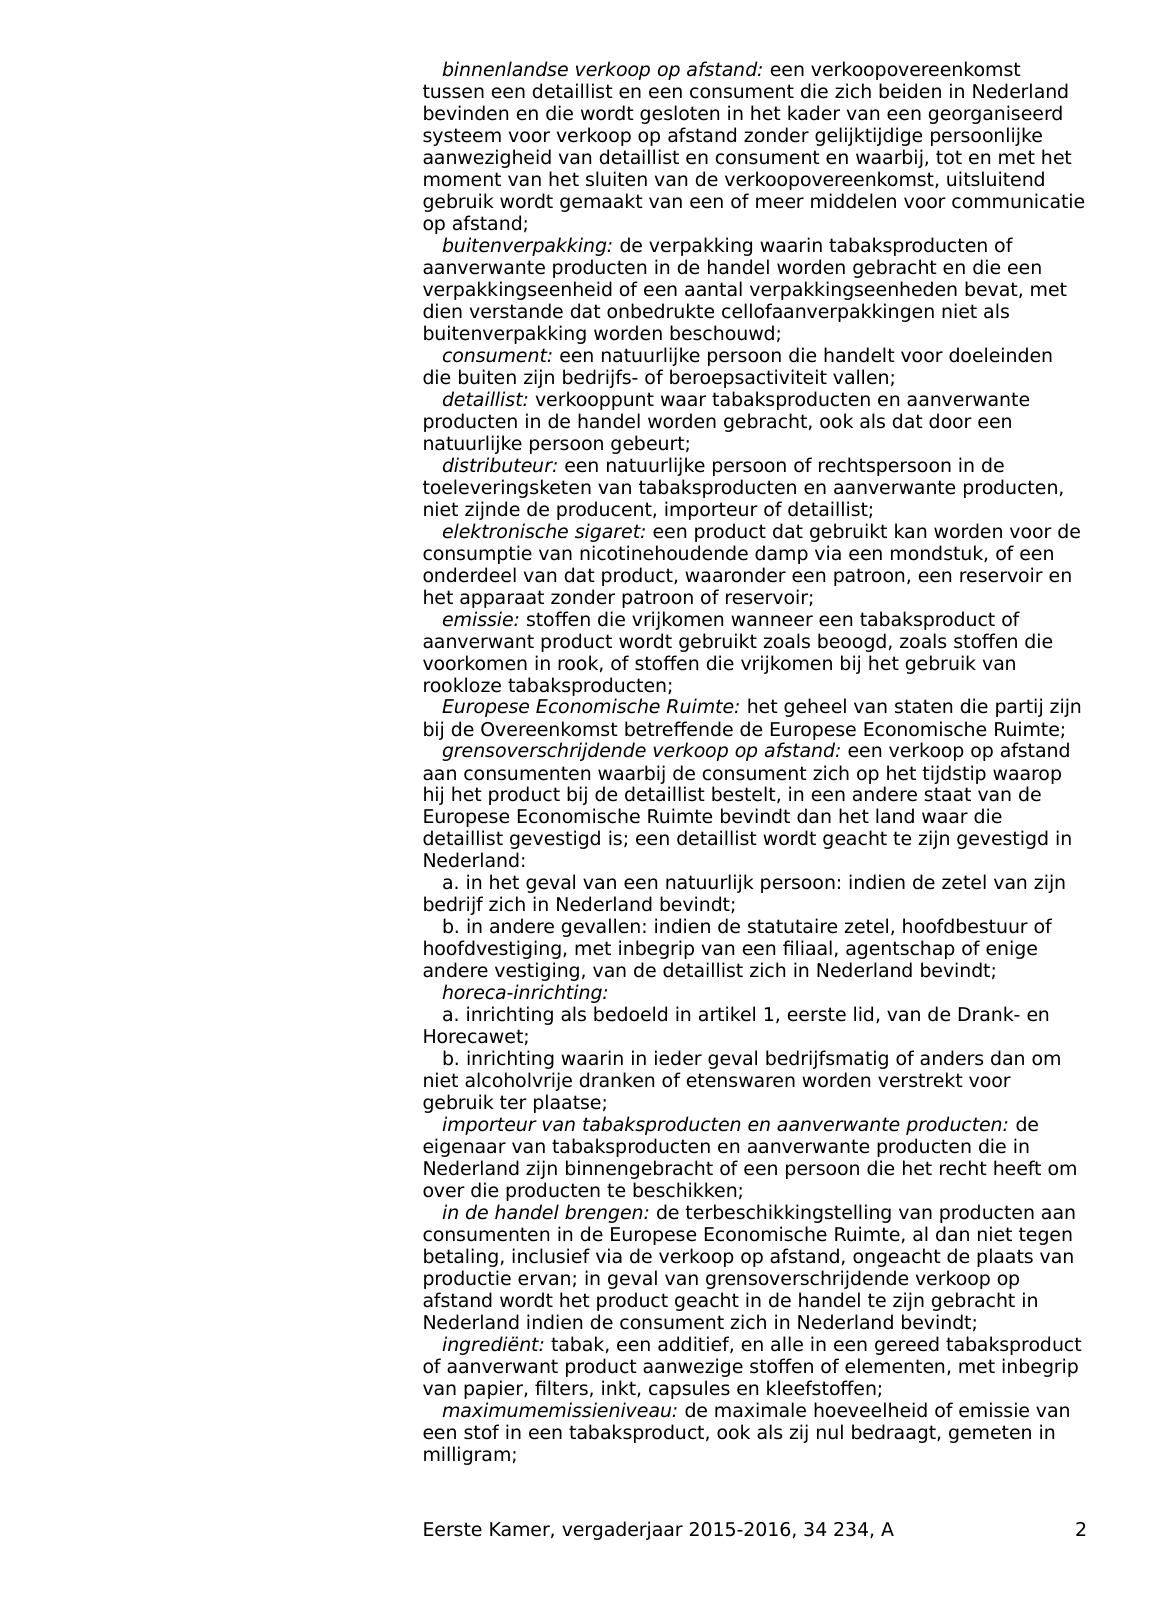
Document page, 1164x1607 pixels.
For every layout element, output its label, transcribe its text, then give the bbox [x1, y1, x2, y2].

text binnenlandse verkoop op afstand: een verkoopovereenkomst tussen een detaillist en een consument die zich beiden in Nederland bevinden en die wordt gesloten in het kader van een georganiseerd systeem voor verkoop op afstand zonder gelijktijdige persoonlijke aanwezigheid van detaillist en consument en waarbij, tot en met het moment van het sluiten van de verkoopovereenkomst, uitsluitend gebruik wordt gemaakt van een of meer middelen voor communicatie op afstand; [422, 59, 1087, 235]
text in de handel brengen: de terbeschikkingstelling van producten aan consumenten in de Europese Economische Ruimte, al dan niet tegen betaling, inclusief via de verkoop op afstand, ongeacht de plaats van productie ervan; in geval van grensoverschrijdende verkoop op afstand wordt het product geacht in de handel te zijn gebracht in Nederland indien de consument zich in Nederland bevindt; [422, 1202, 1087, 1334]
text distributeur: een natuurlijke persoon of rechtspersoon in de toeleveringsketen van tabaksproducten en aanverwante producten, niet zijnde de producent, importeur of detaillist; [422, 455, 1087, 521]
text buitenverpakking: de verpakking waarin tabaksproducten of aanverwante producten in de handel worden gebracht en die een verpakkingseenheid of een aantal verpakkingseenheden bevat, met dien verstande dat onbedrukte cellofaanverpakkingen niet als buitenverpakking worden beschouwd; [422, 235, 1087, 345]
text grensoverschrijdende verkoop op afstand: een verkoop op afstand aan consumenten waarbij de consument zich op het tijdstip waarop hij het product bij de detaillist bestelt, in een andere staat van de Europese Economische Ruimte bevindt dan het land waar die detaillist gevestigd is; een detaillist wordt geacht te zijn gevestigd in Nederland: [422, 740, 1087, 872]
text b. inrichting waarin in ieder geval bedrijfsmatig of anders dan om niet alcoholvrije dranken of etenswaren worden verstrekt voor gebruik ter plaatse; [422, 1048, 1087, 1114]
text maximumemissieniveau: de maximale hoeveelheid of emissie van een stof in een tabaksproduct, ook als zij nul bedraagt, gemeten in milligram; [422, 1400, 1087, 1466]
text horeca-inrichting: [422, 982, 1087, 1004]
text a. inrichting als bedoeld in artikel 1, eerste lid, van de Drank- en Horecawet; [422, 1004, 1087, 1048]
text importeur van tabaksproducten en aanverwante producten: de eigenaar van tabaksproducten en aanverwante producten die in Nederland zijn binnengebracht of een persoon die het recht heeft om over die producten te beschikken; [422, 1114, 1087, 1202]
text ingrediënt: tabak, een additief, en alle in een gereed tabaksproduct of aanverwant product aanwezige stoffen of elementen, met inbegrip van papier, filters, inkt, capsules en kleefstoffen; [422, 1334, 1087, 1400]
text a. in het geval van een natuurlijk persoon: indien de zetel van zijn bedrijf zich in Nederland bevindt; [422, 872, 1087, 916]
text consument: een natuurlijke persoon die handelt voor doeleinden die buiten zijn bedrijfs- of beroepsactiviteit vallen; [422, 345, 1087, 389]
text detaillist: verkooppunt waar tabaksproducten en aanverwante producten in de handel worden gebracht, ook als dat door een natuurlijke persoon gebeurt; [422, 389, 1087, 455]
text Europese Economische Ruimte: het geheel van staten die partij zijn bij de Overeenkomst betreffende de Europese Economische Ruimte; [422, 696, 1087, 740]
text elektronische sigaret: een product dat gebruikt kan worden voor de consumptie van nicotinehoudende damp via een mondstuk, of een onderdeel van dat product, waaronder een patroon, een reservoir en het apparaat zonder patroon of reservoir; [422, 521, 1087, 608]
text b. in andere gevallen: indien de statutaire zetel, hoofdbestuur of hoofdvestiging, met inbegrip van een filiaal, agentschap of enige andere vestiging, van de detaillist zich in Nederland bevindt; [422, 916, 1087, 982]
text emissie: stoffen die vrijkomen wanneer een tabaksproduct of aanverwant product wordt gebruikt zoals beoogd, zoals stoffen die voorkomen in rook, of stoffen die vrijkomen bij het gebruik van rookloze tabaksproducten; [422, 608, 1087, 696]
